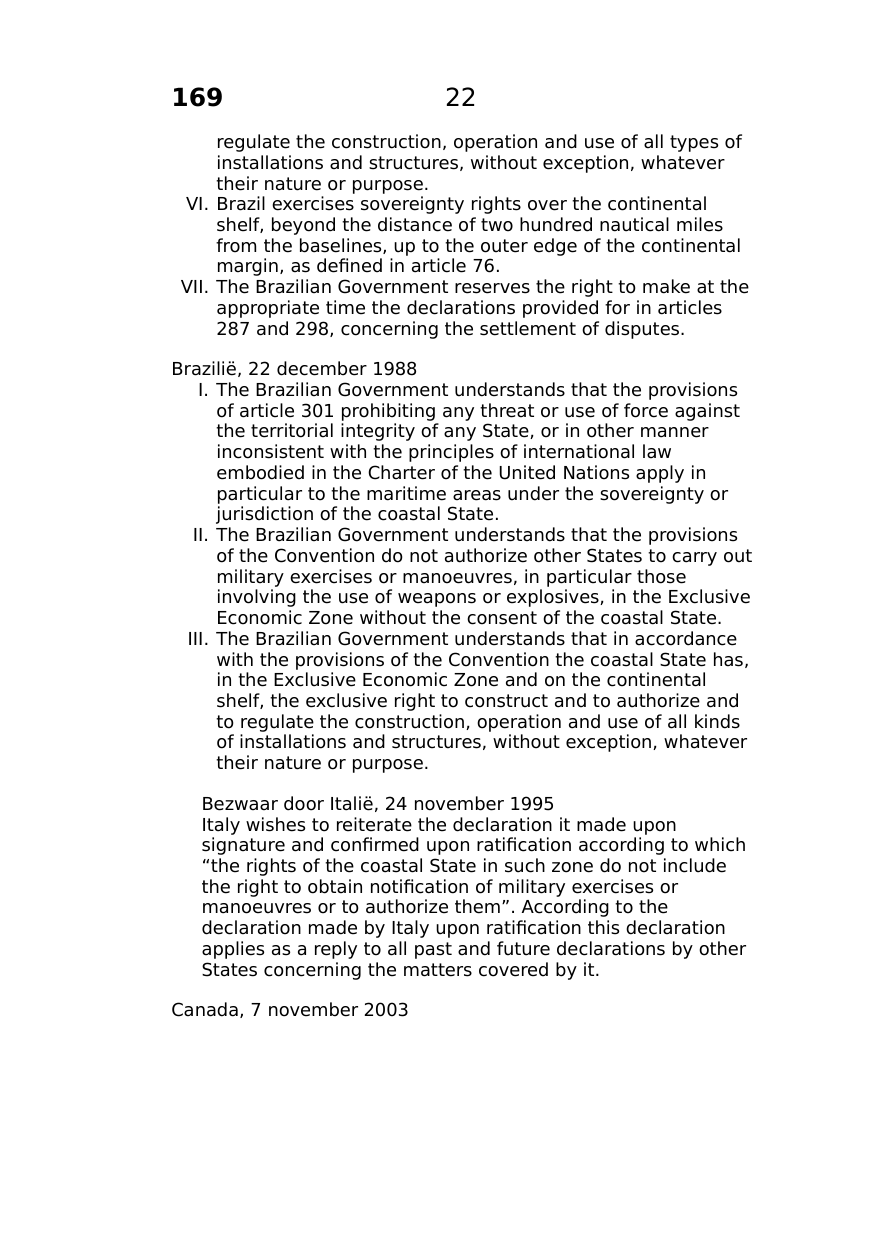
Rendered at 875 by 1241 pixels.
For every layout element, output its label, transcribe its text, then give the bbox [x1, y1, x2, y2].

text Brazilië, 22 december 1988 [171, 359, 756, 380]
text I. The Brazilian Government understands that the provisions of article 301 prohibiting any threat or use of force against the territorial integrity of any State, or in other manner inconsistent with the principles of international law embodied in the Charter of the United Nations apply in particular to the maritime areas under the sovereignty or jurisdiction of the coastal State. [171, 380, 756, 525]
text III. The Brazilian Government understands that in accordance with the provisions of the Convention the coastal State has, in the Exclusive Economic Zone and on the continental shelf, the exclusive right to construct and to authorize and to regulate the construction, operation and use of all kinds of installations and structures, without exception, whatever their nature or purpose. [171, 629, 756, 774]
text VII. The Brazilian Government reserves the right to make at the appropriate time the declarations provided for in articles 287 and 298, concerning the settlement of disputes. [171, 277, 756, 339]
text Canada, 7 november 2003 [171, 1000, 756, 1021]
text Bezwaar door Italië, 24 november 1995 [201, 794, 756, 814]
text regulate the construction, operation and use of all types of installations and structures, without exception, whatever their nature or purpose. [171, 132, 756, 194]
text Italy wishes to reiterate the declaration it made upon signature and confirmed upon ratification according to which “the rights of the coastal State in such zone do not include the right to obtain notification of military exercises or manoeuvres or to authorize them”. According to the declaration made by Italy upon ratification this declaration applies as a reply to all past and future declarations by other States concerning the matters covered by it. [201, 814, 756, 980]
text II. The Brazilian Government understands that the provisions of the Convention do not authorize other States to carry out military exercises or manoeuvres, in particular those involving the use of weapons or explosives, in the Exclusive Economic Zone without the consent of the coastal State. [171, 525, 756, 629]
text VI. Brazil exercises sovereignty rights over the continental shelf, beyond the distance of two hundred nautical miles from the baselines, up to the outer edge of the continental margin, as defined in article 76. [171, 194, 756, 277]
